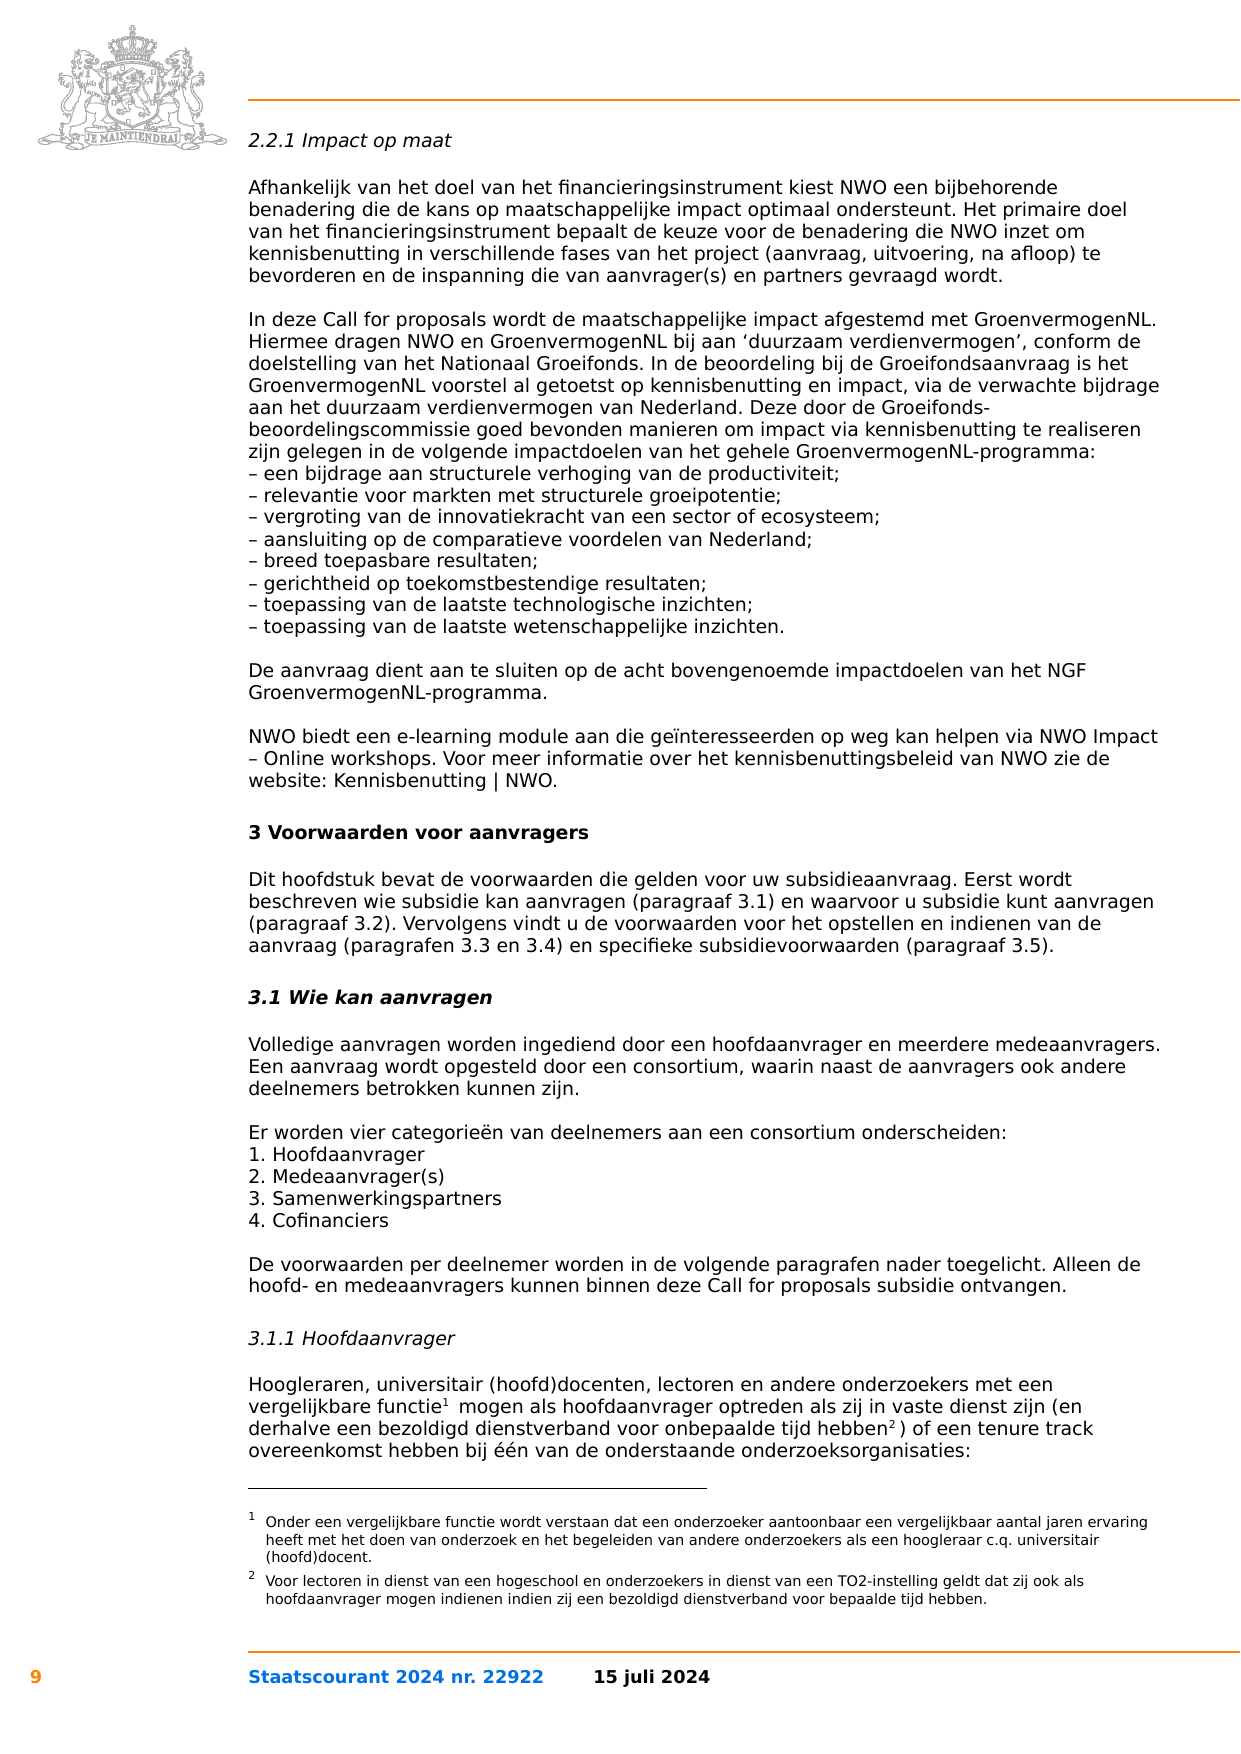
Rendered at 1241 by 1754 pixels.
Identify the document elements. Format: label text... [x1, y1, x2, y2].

text Onder een vergelijkbare functie wordt verstaan dat een onderzoeker aantoonbaar een vergelijkbaar aantal jaren ervaring heeft met het doen van onderzoek en het begeleiden van andere onderzoekers als een hoogleraar c.q. universitair (hoofd)docent. [248, 1510, 1163, 1566]
text 1. Hoofdaanvrager [248, 1144, 1163, 1166]
text Dit hoofdstuk bevat de voorwaarden die gelden voor uw subsidieaanvraag. Eerst wordt beschreven wie subsidie kan aanvragen (paragraaf 3.1) en waarvoor u subsidie kunt aanvragen (paragraaf 3.2). Vervolgens vindt u de voorwaarden voor het opstellen en indienen van de aanvraag (paragrafen 3.3 en 3.4) en specifieke subsidievoorwaarden (paragraaf 3.5). [248, 869, 1163, 957]
text – toepassing van de laatste technologische inzichten; [248, 594, 1163, 616]
text Voor lectoren in dienst van een hogeschool en onderzoekers in dienst van een TO2-instelling geldt dat zij ook als hoofdaanvrager mogen indienen indien zij een bezoldigd dienstverband voor bepaalde tijd hebben. [248, 1569, 1163, 1608]
text Volledige aanvragen worden ingediend door een hoofdaanvrager en meerdere medeaanvragers. Een aanvraag wordt opgesteld door een consortium, waarin naast de aanvragers ook andere deelnemers betrokken kunnen zijn. [248, 1034, 1163, 1100]
text Er worden vier categorieën van deelnemers aan een consortium onderscheiden: [248, 1122, 1163, 1144]
text – gerichtheid op toekomstbestendige resultaten; [248, 572, 1163, 594]
text – toepassing van de laatste wetenschappelijke inzichten. [248, 616, 1163, 638]
text – vergroting van de innovatiekracht van een sector of ecosysteem; [248, 506, 1163, 528]
subtitle 2.2.1 Impact op maat [248, 130, 1163, 152]
subtitle 3 Voorwaarden voor aanvragers [248, 822, 1163, 844]
text De aanvraag dient aan te sluiten op de acht bovengenoemde impactdoelen van het NGF GroenvermogenNL-programma. [248, 660, 1163, 704]
text – breed toepasbare resultaten; [248, 550, 1163, 572]
text 2. Medeaanvrager(s) [248, 1166, 1163, 1188]
picture [38, 25, 227, 150]
text De voorwaarden per deelnemer worden in de volgende paragrafen nader toegelicht. Alleen de hoofd- en medeaanvragers kunnen binnen deze Call for proposals subsidie ontvangen. [248, 1253, 1163, 1297]
text Afhankelijk van het doel van het financieringsinstrument kiest NWO een bijbehorende benadering die de kans op maatschappelijke impact optimaal ondersteunt. Het primaire doel van het financieringsinstrument bepaalt de keuze voor de benadering die NWO inzet om kennisbenutting in verschillende fases van het project (aanvraag, uitvoering, na afloop) te bevorderen en de inspanning die van aanvrager(s) en partners gevraagd wordt. [248, 177, 1163, 287]
text Hoogleraren, universitair (hoofd)docenten, lectoren en andere onderzoekers met een vergelijkbare functie mogen als hoofdaanvrager optreden als zij in vaste dienst zijn (en derhalve een bezoldigd dienstverband voor onbepaalde tijd hebben) of een tenure track overeenkomst hebben bij één van de onderstaande onderzoeksorganisaties: [248, 1374, 1163, 1462]
text 3. Samenwerkingspartners [248, 1188, 1163, 1209]
subtitle 3.1.1 Hoofdaanvrager [248, 1327, 1163, 1349]
text – aansluiting op de comparatieve voordelen van Nederland; [248, 528, 1163, 550]
text NWO biedt een e-learning module aan die geïnteresseerden op weg kan helpen via NWO Impact – Online workshops. Voor meer informatie over het kennisbenuttingsbeleid van NWO zie de website: Kennisbenutting | NWO. [248, 726, 1163, 792]
subtitle 3.1 Wie kan aanvragen [248, 987, 1163, 1009]
text – een bijdrage aan structurele verhoging van de productiviteit; [248, 462, 1163, 484]
text In deze Call for proposals wordt de maatschappelijke impact afgestemd met GroenvermogenNL. Hiermee dragen NWO en GroenvermogenNL bij aan ‘duurzaam verdienvermogen’, conform de doelstelling van het Nationaal Groeifonds. In de beoordeling bij de Groeifondsaanvraag is het GroenvermogenNL voorstel al getoetst op kennisbenutting en impact, via de verwachte bijdrage aan het duurzaam verdienvermogen van Nederland. Deze door de Groeifonds-beoordelingscommissie goed bevonden manieren om impact via kennisbenutting te realiseren zijn gelegen in de volgende impactdoelen van het gehele GroenvermogenNL-programma: [248, 309, 1163, 462]
text 4. Cofinanciers [248, 1209, 1163, 1232]
text – relevantie voor markten met structurele groeipotentie; [248, 484, 1163, 506]
